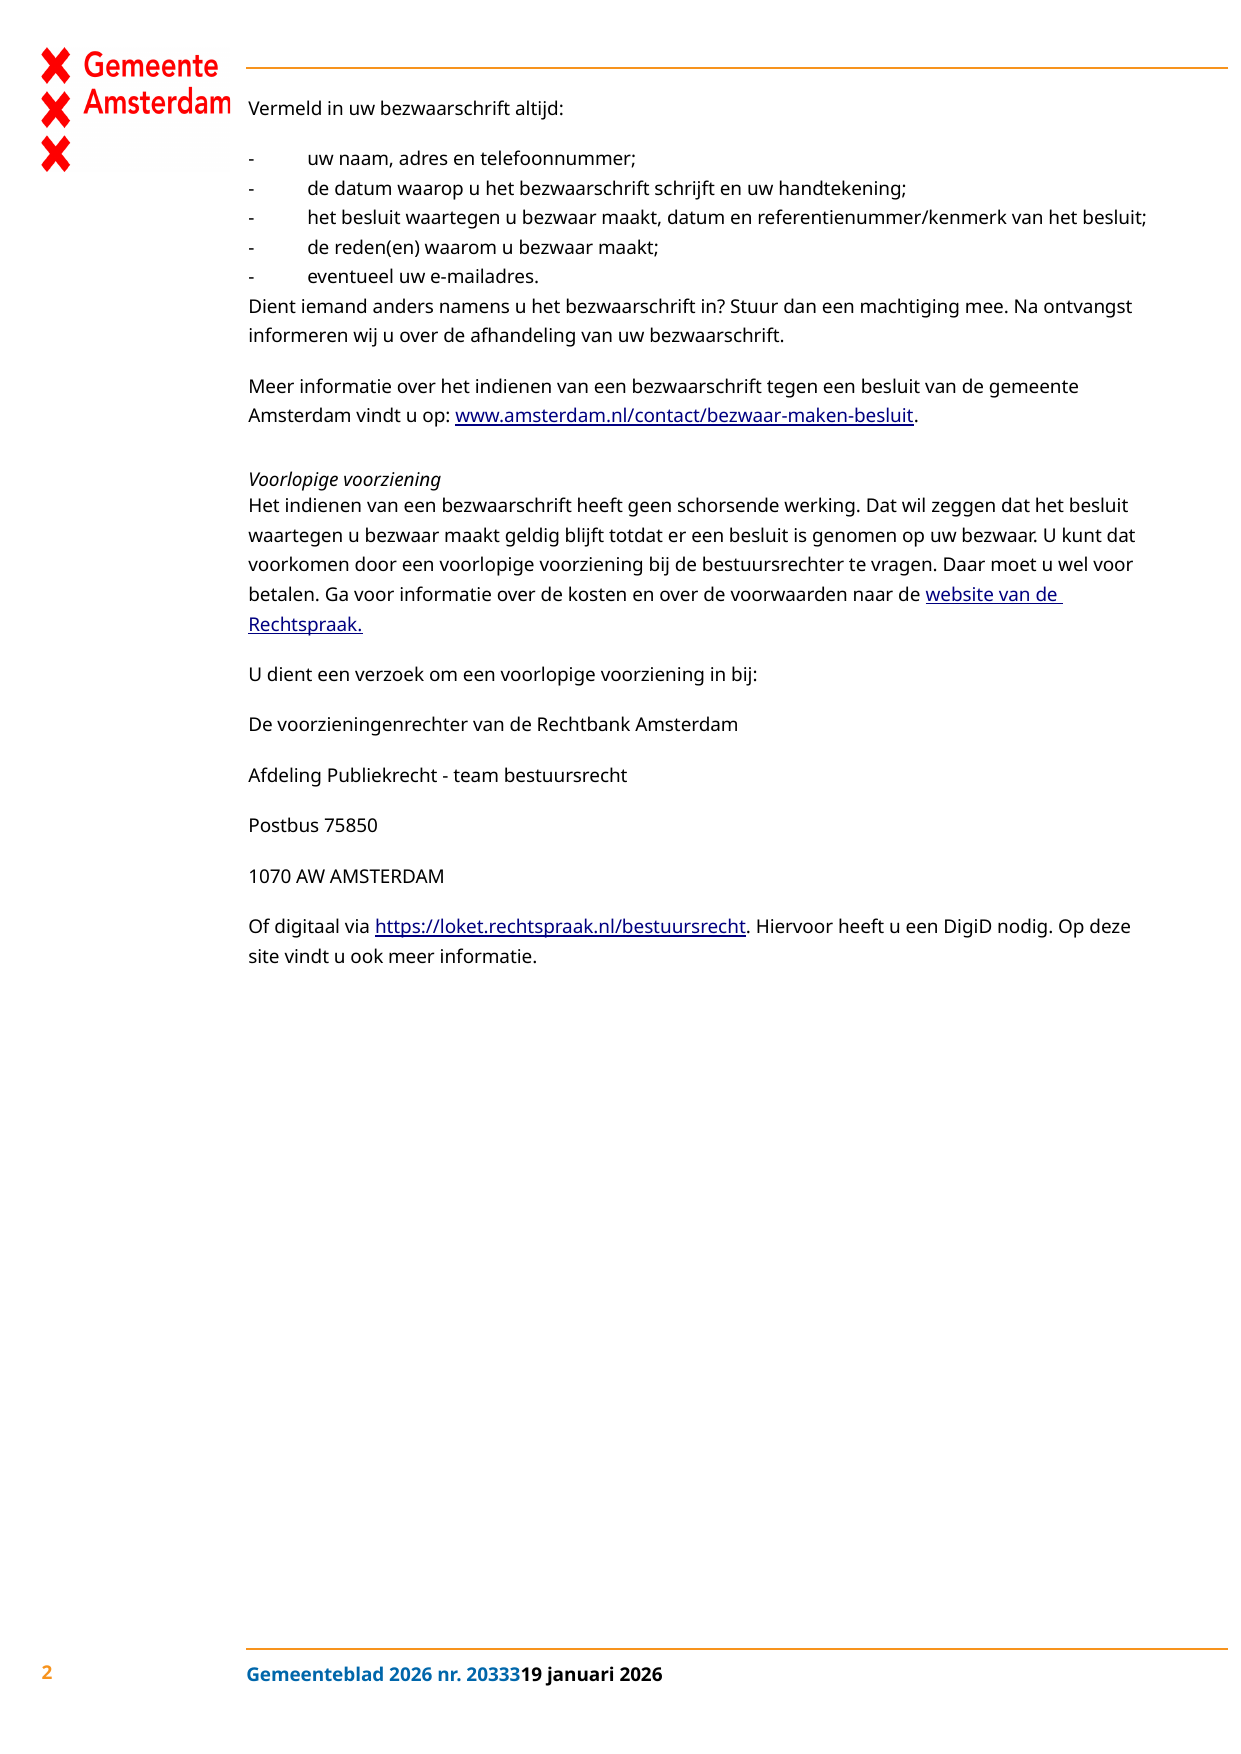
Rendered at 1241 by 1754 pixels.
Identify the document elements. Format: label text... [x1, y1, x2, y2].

text Dient iemand anders namens u het bezwaarschrift in? Stuur dan een machtiging mee. Na ontvangst informeren wij u over de afhandeling van uw bezwaarschrift. [248, 293, 1152, 348]
text U dient een verzoek om een voorlopige voorziening in bij: [248, 661, 1152, 687]
list uw naam, adres en telefoonnummer; [248, 145, 1152, 171]
list de reden(en) waarom u bezwaar maakt; [248, 234, 1152, 260]
list het besluit waartegen u bezwaar maakt, datum en referentienummer/kenmerk van het besluit; [248, 204, 1152, 230]
text 1070 AW AMSTERDAM [248, 863, 1152, 888]
picture [41, 47, 231, 172]
text Vermeld in uw bezwaarschrift altijd: [248, 95, 1152, 121]
text Het indienen van een bezwaarschrift heeft geen schorsende werking. Dat wil zeggen dat het besluit waartegen u bezwaar maakt geldig blijft totdat er een besluit is genomen op uw bezwaar. U kunt dat voorkomen door een voorlopige voorziening bij de bestuursrechter te vragen. Daar moet u wel voor betalen. Ga voor informatie over de kosten en over de voorwaarden naar de website van de Rechtspraak. [248, 492, 1152, 636]
text Postbus 75850 [248, 812, 1152, 838]
text Voorlopige voorziening [248, 467, 1152, 492]
text Afdeling Publiekrecht - team bestuursrecht [248, 762, 1152, 788]
list eventueel uw e-mailadres. [248, 263, 1152, 289]
text Meer informatie over het indienen van een bezwaarschrift tegen een besluit van de gemeente Amsterdam vindt u op: www.amsterdam.nl/contact/bezwaar-maken-besluit. [248, 373, 1152, 428]
text De voorzieningenrechter van de Rechtbank Amsterdam [248, 712, 1152, 737]
list de datum waarop u het bezwaarschrift schrijft en uw handtekening; [248, 175, 1152, 201]
text Of digitaal via https://loket.rechtspraak.nl/bestuursrecht. Hiervoor heeft u een DigiD nodig. Op deze site vindt u ook meer informatie. [248, 913, 1152, 968]
